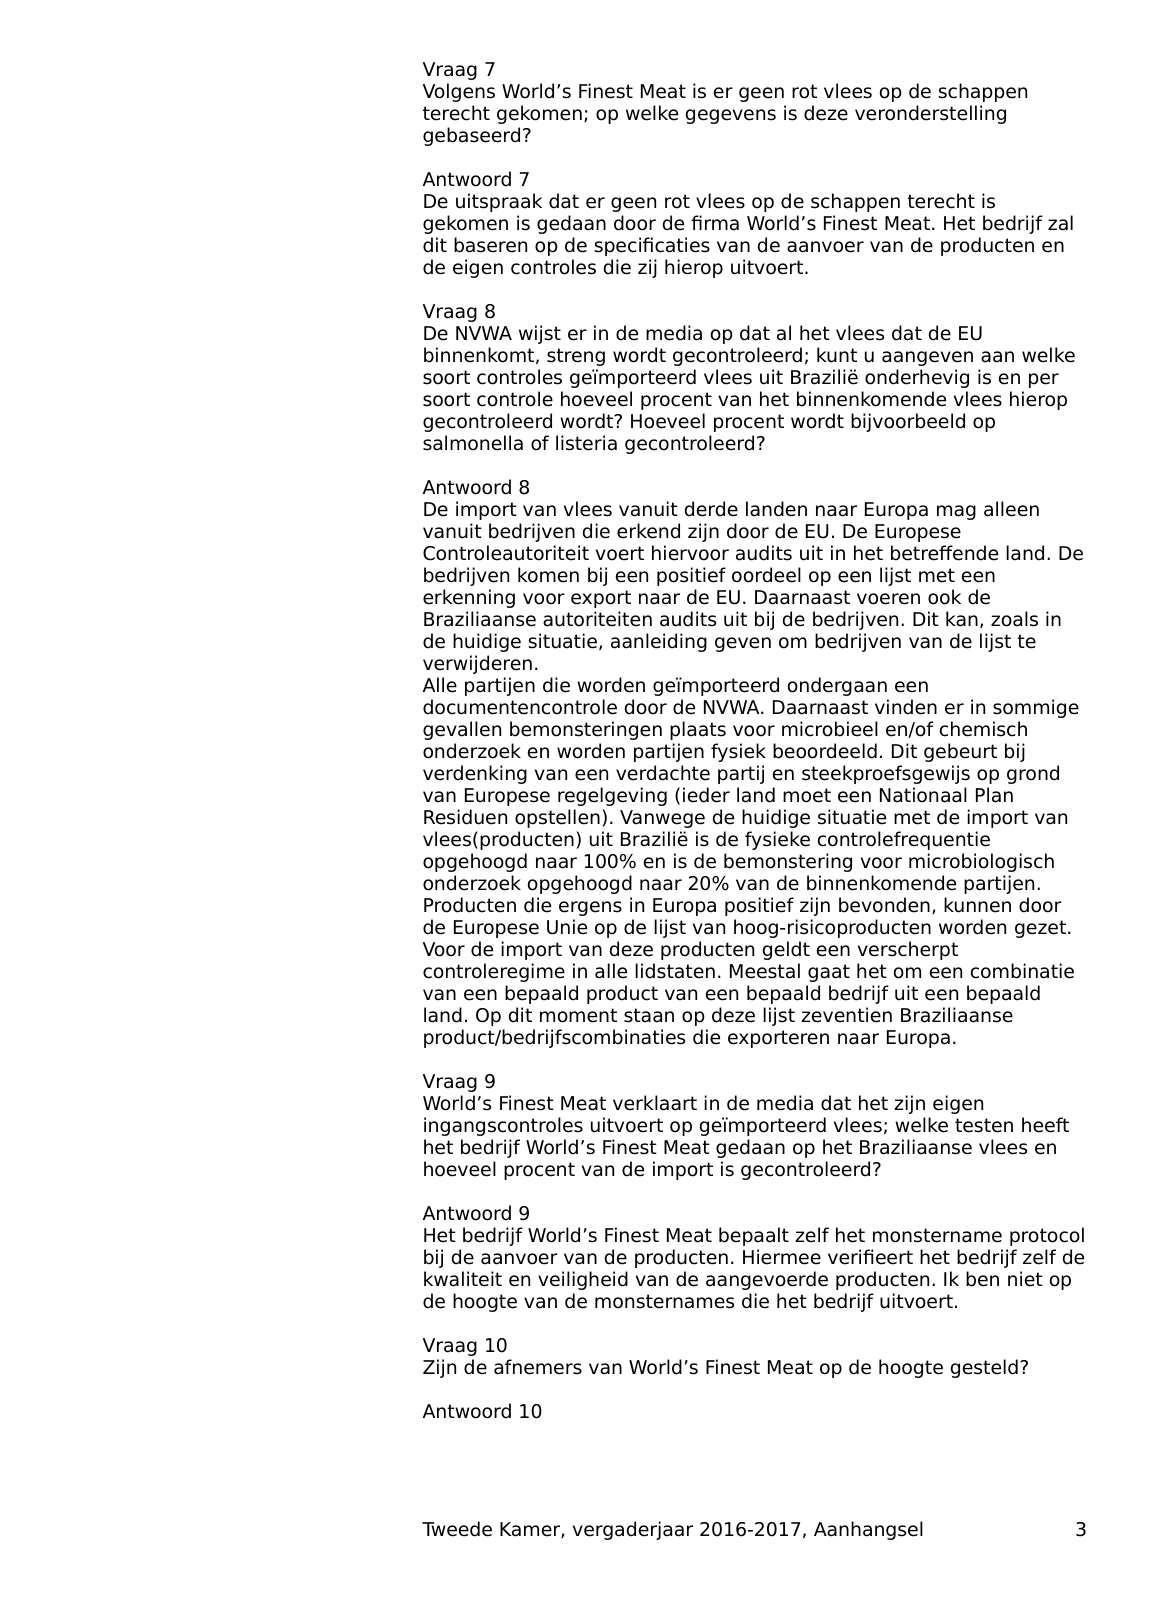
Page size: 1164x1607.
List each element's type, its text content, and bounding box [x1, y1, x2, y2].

text Volgens World’s Finest Meat is er geen rot vlees op de schappen terecht gekomen; op welke gegevens is deze veronderstelling gebaseerd? [422, 81, 1087, 147]
text Antwoord 7 [422, 169, 1087, 191]
text Vraag 8 [422, 301, 1087, 323]
text Antwoord 8 [422, 477, 1087, 499]
text De import van vlees vanuit derde landen naar Europa mag alleen vanuit bedrijven die erkend zijn door de EU. De Europese Controleautoriteit voert hiervoor audits uit in het betreffende land. De bedrijven komen bij een positief oordeel op een lijst met een erkenning voor export naar de EU. Daarnaast voeren ook de Braziliaanse autoriteiten audits uit bij de bedrijven. Dit kan, zoals in de huidige situatie, aanleiding geven om bedrijven van de lijst te verwijderen. [422, 499, 1087, 675]
text Vraag 7 [422, 59, 1087, 81]
text Vraag 10 [422, 1335, 1087, 1357]
text Alle partijen die worden geïmporteerd ondergaan een documentencontrole door de NVWA. Daarnaast vinden er in sommige gevallen bemonsteringen plaats voor microbieel en/of chemisch onderzoek en worden partijen fysiek beoordeeld. Dit gebeurt bij verdenking van een verdachte partij en steekproefsgewijs op grond van Europese regelgeving (ieder land moet een Nationaal Plan Residuen opstellen). Vanwege de huidige situatie met de import van vlees(producten) uit Brazilië is de fysieke controlefrequentie opgehoogd naar 100% en is de bemonstering voor microbiologisch onderzoek opgehoogd naar 20% van de binnenkomende partijen. [422, 675, 1087, 895]
text De uitspraak dat er geen rot vlees op de schappen terecht is gekomen is gedaan door de firma World’s Finest Meat. Het bedrijf zal dit baseren op de specificaties van de aanvoer van de producten en de eigen controles die zij hierop uitvoert. [422, 191, 1087, 279]
text Zijn de afnemers van World’s Finest Meat op de hoogte gesteld? [422, 1357, 1087, 1379]
text Het bedrijf World’s Finest Meat bepaalt zelf het monstername protocol bij de aanvoer van de producten. Hiermee verifieert het bedrijf zelf de kwaliteit en veiligheid van de aangevoerde producten. Ik ben niet op de hoogte van de monsternames die het bedrijf uitvoert. [422, 1225, 1087, 1313]
text Antwoord 9 [422, 1203, 1087, 1225]
text Vraag 9 [422, 1071, 1087, 1093]
text Producten die ergens in Europa positief zijn bevonden, kunnen door de Europese Unie op de lijst van hoog-risicoproducten worden gezet. Voor de import van deze producten geldt een verscherpt controleregime in alle lidstaten. Meestal gaat het om een combinatie van een bepaald product van een bepaald bedrijf uit een bepaald land. Op dit moment staan op deze lijst zeventien Braziliaanse product/bedrijfscombinaties die exporteren naar Europa. [422, 895, 1087, 1049]
text World’s Finest Meat verklaart in de media dat het zijn eigen ingangscontroles uitvoert op geïmporteerd vlees; welke testen heeft het bedrijf World’s Finest Meat gedaan op het Braziliaanse vlees en hoeveel procent van de import is gecontroleerd? [422, 1093, 1087, 1181]
text Antwoord 10 [422, 1401, 1087, 1423]
text De NVWA wijst er in de media op dat al het vlees dat de EU binnenkomt, streng wordt gecontroleerd; kunt u aangeven aan welke soort controles geïmporteerd vlees uit Brazilië onderhevig is en per soort controle hoeveel procent van het binnenkomende vlees hierop gecontroleerd wordt? Hoeveel procent wordt bijvoorbeeld op salmonella of listeria gecontroleerd? [422, 323, 1087, 455]
